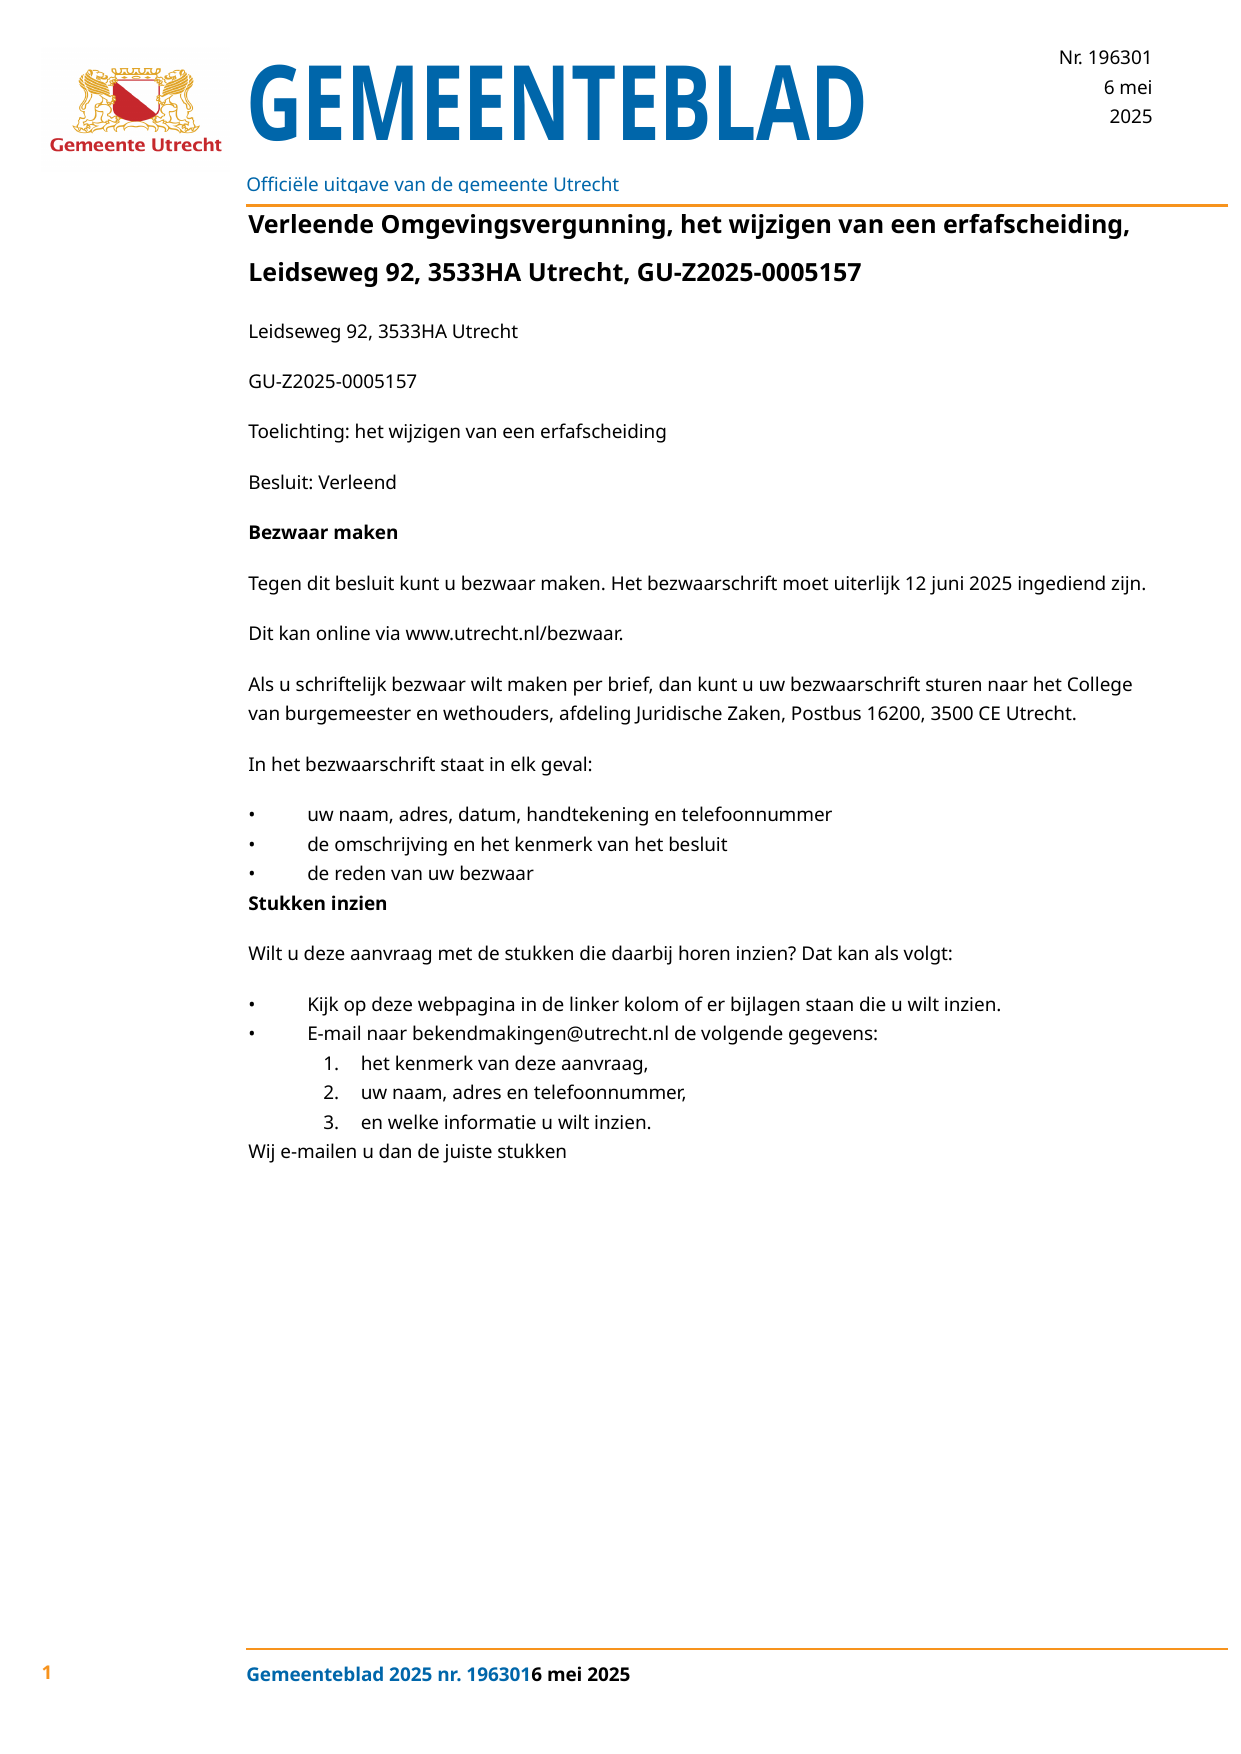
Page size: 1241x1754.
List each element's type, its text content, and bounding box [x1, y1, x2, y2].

text GU-Z2025-0005157 [248, 368, 1152, 394]
text In het bezwaarschrift staat in elk geval: [248, 751, 1152, 777]
list uw naam, adres, datum, handtekening en telefoonnummer [248, 801, 1152, 827]
text Tegen dit besluit kunt u bezwaar maken. Het bezwaarschrift moet uiterlijk 12 juni 2025 ingediend zijn. [248, 570, 1152, 596]
list het kenmerk van deze aanvraag, [323, 1050, 1152, 1076]
text Besluit: Verleend [248, 469, 1152, 495]
text Verleende Omgevingsvergunning, het wijzigen van een erfafscheiding, Leidseweg 92, 3533HA Utrecht, GU-Z2025-0005157 [248, 207, 1152, 288]
picture [41, 47, 231, 172]
text Wij e-mailen u dan de juiste stukken [248, 1139, 1152, 1164]
list en welke informatie u wilt inzien. [323, 1109, 1152, 1135]
text Stukken inzien [248, 890, 1152, 916]
list Kijk op deze webpagina in de linker kolom of er bijlagen staan die u wilt inzien. [248, 991, 1152, 1017]
text Dit kan online via www.utrecht.nl/bezwaar. [248, 620, 1152, 646]
text Wilt u deze aanvraag met de stukken die daarbij horen inzien? Dat kan als volgt: [248, 940, 1152, 966]
text Als u schriftelijk bezwaar wilt maken per brief, dan kunt u uw bezwaarschrift sturen naar het College van burgemeester en wethouders, afdeling Juridische Zaken, Postbus 16200, 3500 CE Utrecht. [248, 671, 1152, 726]
list de reden van uw bezwaar [248, 860, 1152, 886]
list uw naam, adres en telefoonnummer, [323, 1079, 1152, 1105]
list E-mail naar bekendmakingen@utrecht.nl de volgende gegevens: [248, 1020, 1152, 1046]
text Leidseweg 92, 3533HA Utrecht [248, 318, 1152, 344]
list de omschrijving en het kenmerk van het besluit [248, 831, 1152, 857]
text Toelichting: het wijzigen van een erfafscheiding [248, 419, 1152, 444]
text Bezwaar maken [248, 519, 1152, 545]
